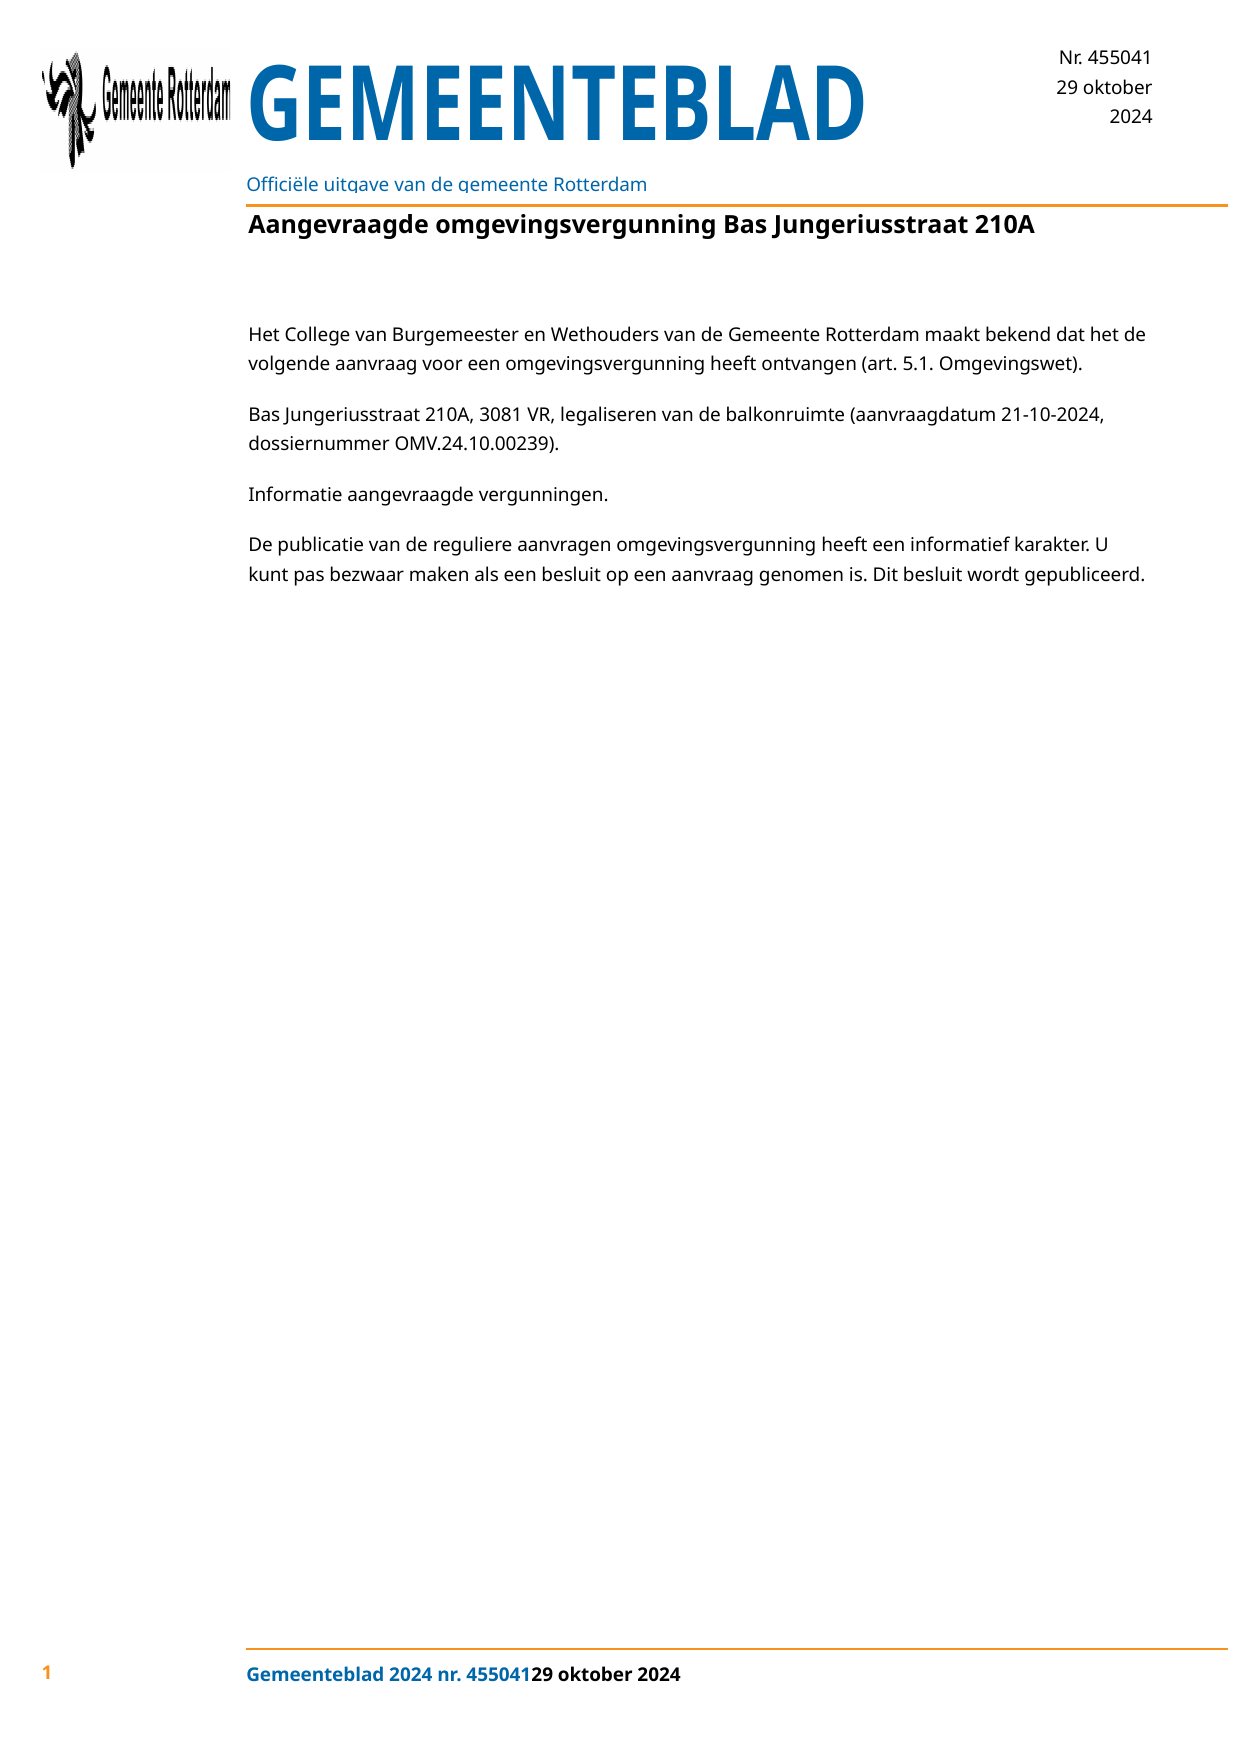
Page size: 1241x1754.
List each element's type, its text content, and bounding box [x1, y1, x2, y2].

text Informatie aangevraagde vergunningen. [248, 481, 1152, 506]
text De publicatie van de reguliere aanvragen omgevingsvergunning heeft een informatief karakter. U kunt pas bezwaar maken als een besluit op een aanvraag genomen is. Dit besluit wordt gepubliceerd. [248, 531, 1152, 586]
text Aangevraagde omgevingsvergunning Bas Jungeriusstraat 210A [248, 207, 1152, 241]
text Bas Jungeriusstraat 210A, 3081 VR, legaliseren van de balkonruimte (aanvraagdatum 21-10-2024, dossiernummer OMV.24.10.00239). [248, 401, 1152, 456]
picture [41, 47, 231, 172]
text Het College van Burgemeester en Wethouders van de Gemeente Rotterdam maakt bekend dat het de volgende aanvraag voor een omgevingsvergunning heeft ontvangen (art. 5.1. Omgevingswet). [248, 321, 1152, 376]
